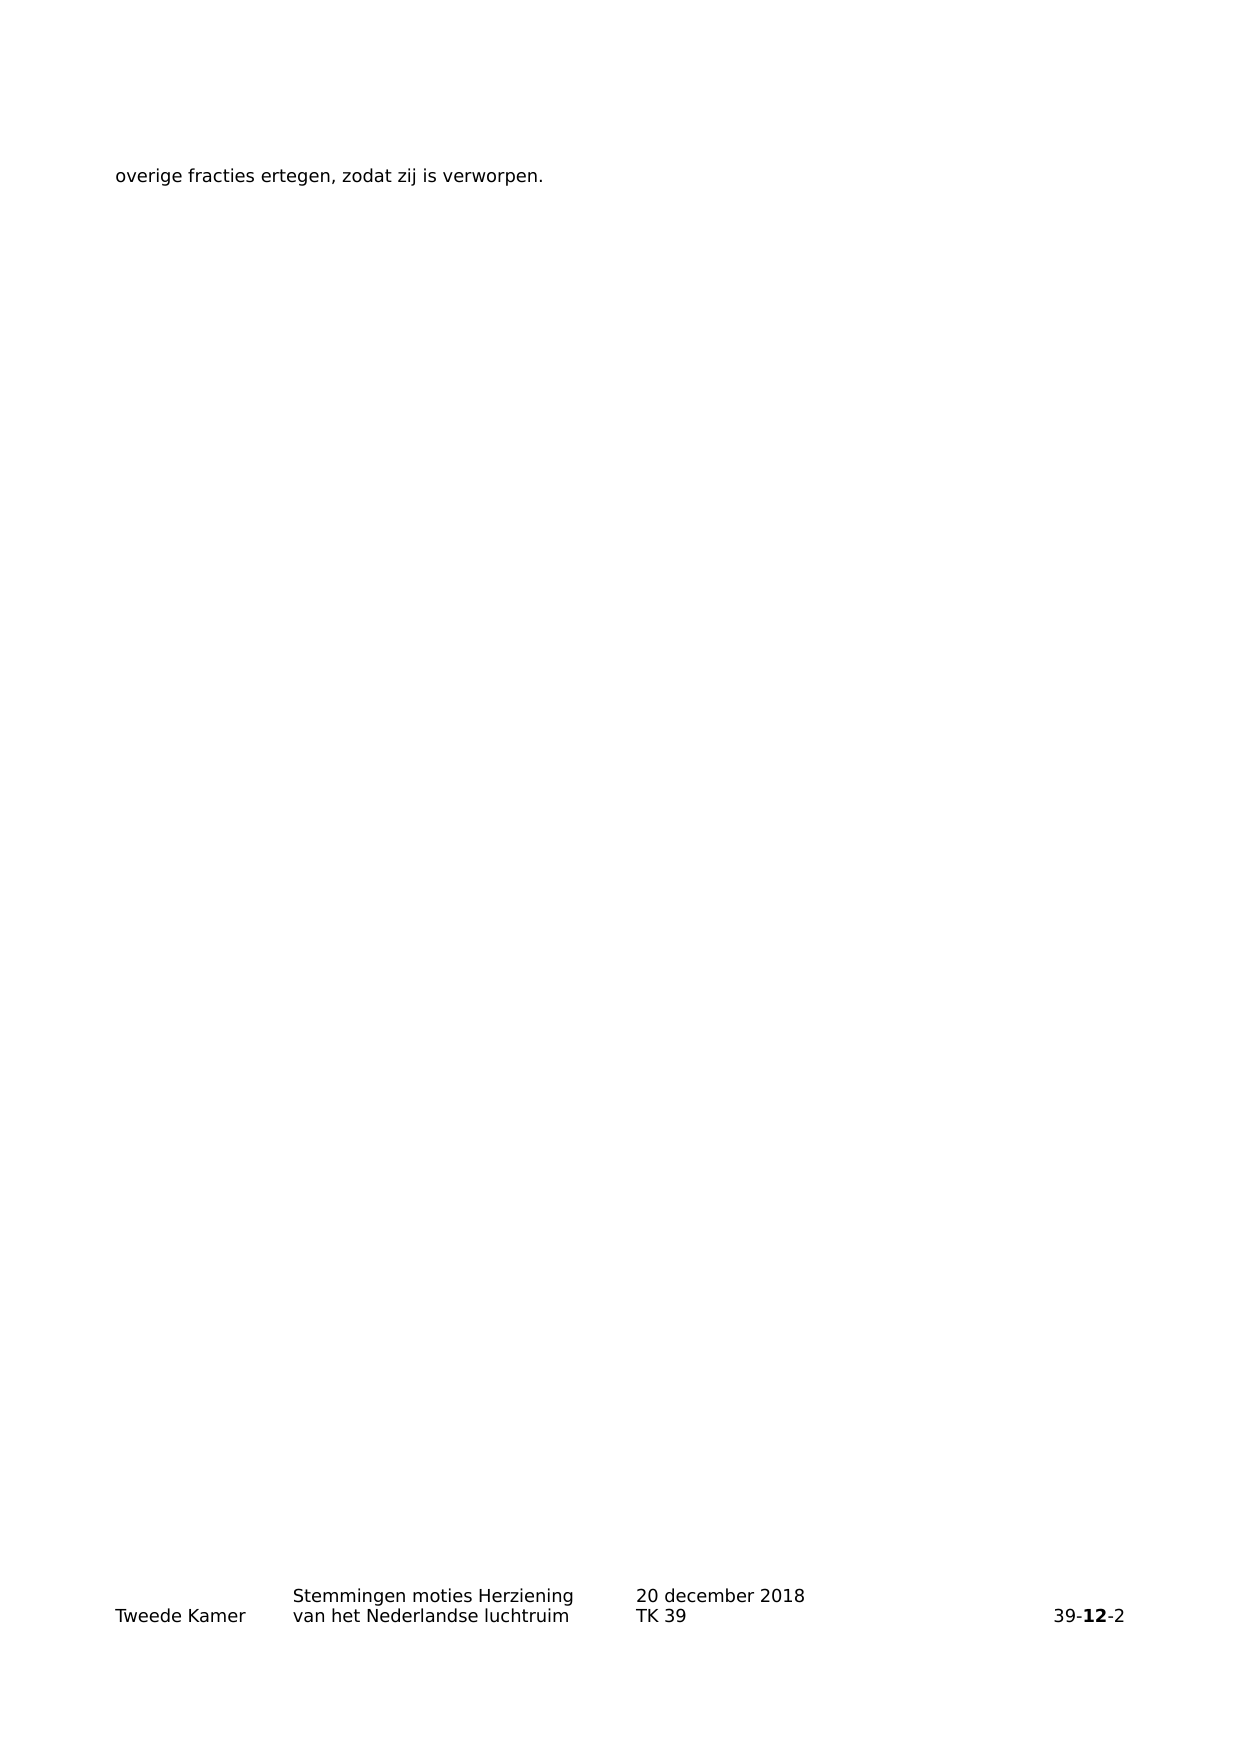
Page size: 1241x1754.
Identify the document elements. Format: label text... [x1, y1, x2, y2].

text overige fracties ertegen, zodat zij is verworpen. [115, 165, 605, 186]
